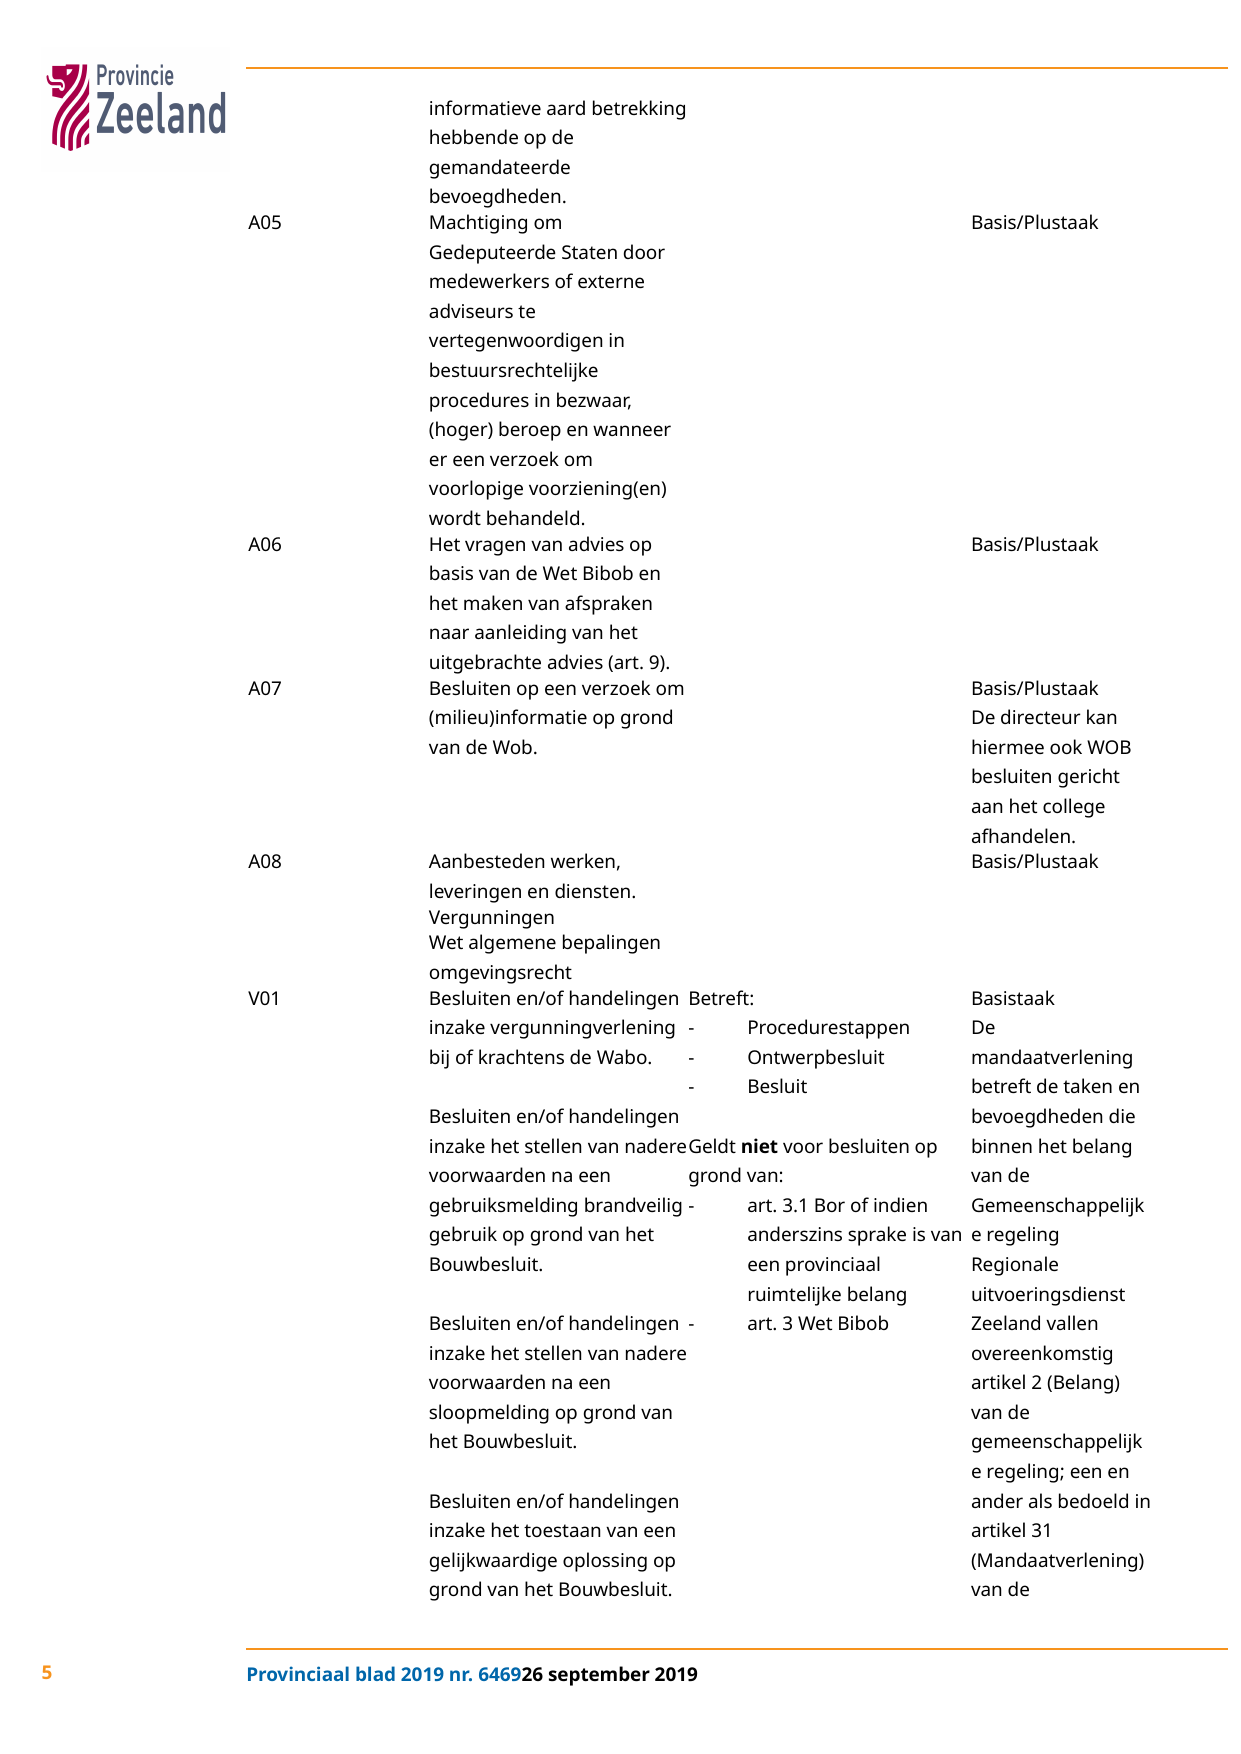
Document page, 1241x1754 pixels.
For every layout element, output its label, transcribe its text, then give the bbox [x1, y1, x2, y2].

table_cell [688, 531, 971, 675]
table_cell Het vragen van advies op basis van de Wet Bibob en het maken van afspraken naar aanleiding van het uitgebrachte advies (art. 9). [429, 531, 688, 675]
table_cell Basis/Plustaak [971, 209, 1152, 531]
table_cell Basistaak De mandaatverlening betreft de taken en bevoegdheden die binnen het belang van de Gemeenschappelijke regeling Regionale uitvoeringsdienst Zeeland vallen overeenkomstig artikel 2 (Belang) van de gemeenschappelijke regeling; een en ander als bedoeld in artikel 31 (Mandaatverlening) van de [971, 985, 1152, 1602]
table_cell [688, 849, 971, 904]
table_cell [248, 930, 429, 985]
table_cell Besluiten op een verzoek om (milieu)informatie op grond van de Wob. [429, 675, 688, 848]
table_cell Basis/Plustaak De directeur kan hiermee ook WOB besluiten gericht aan het college afhandelen. [971, 675, 1152, 848]
table_cell A05 [248, 209, 429, 531]
table_cell Aanbesteden werken, leveringen en diensten. [429, 849, 688, 904]
table_cell A06 [248, 531, 429, 675]
table_cell A08 [248, 849, 429, 904]
table_cell [688, 95, 971, 209]
table_cell informatieve aard betrekking hebbende op de gemandateerde bevoegdheden. [429, 95, 688, 209]
table_cell [248, 95, 429, 209]
table_cell Wet algemene bepalingen omgevingsrecht [429, 930, 688, 985]
table_cell Besluiten en/of handelingen inzake vergunningverlening bij of krachtens de Wabo. Besluiten en/of handelingen inzake het stellen van nadere voorwaarden na een gebruiksmelding brandveilig gebruik op grond van het Bouwbesluit. Besluiten en/of handelingen inzake het stellen van nadere voorwaarden na een sloopmelding op grond van het Bouwbesluit. Besluiten en/of handelingen inzake het toestaan van een gelijkwaardige oplossing op grond van het Bouwbesluit. [429, 985, 688, 1602]
table_cell Basis/Plustaak [971, 849, 1152, 904]
table_cell Vergunningen [429, 904, 688, 929]
table_cell [688, 930, 971, 985]
picture [41, 47, 231, 172]
table_cell Machtiging om Gedeputeerde Staten door medewerkers of externe adviseurs te vertegenwoordigen in bestuursrechtelijke procedures in bezwaar, (hoger) beroep en wanneer er een verzoek om voorlopige voorziening(en) wordt behandeld. [429, 209, 688, 531]
table_cell [971, 904, 1152, 929]
table_cell [688, 904, 971, 929]
table_cell A07 [248, 675, 429, 848]
table_cell [971, 930, 1152, 985]
table_cell [971, 95, 1152, 209]
table_cell [688, 209, 971, 531]
table_cell [688, 675, 971, 848]
table_cell [248, 904, 429, 929]
table_cell Basis/Plustaak [971, 531, 1152, 675]
table_cell Betreft: Procedurestappen Ontwerpbesluit Besluit Geldt niet voor besluiten op grond van: art. 3.1 Bor of indien anderszins sprake is van een provinciaal ruimtelijke belang art. 3 Wet Bibob [688, 985, 971, 1602]
table_cell V01 [248, 985, 429, 1602]
